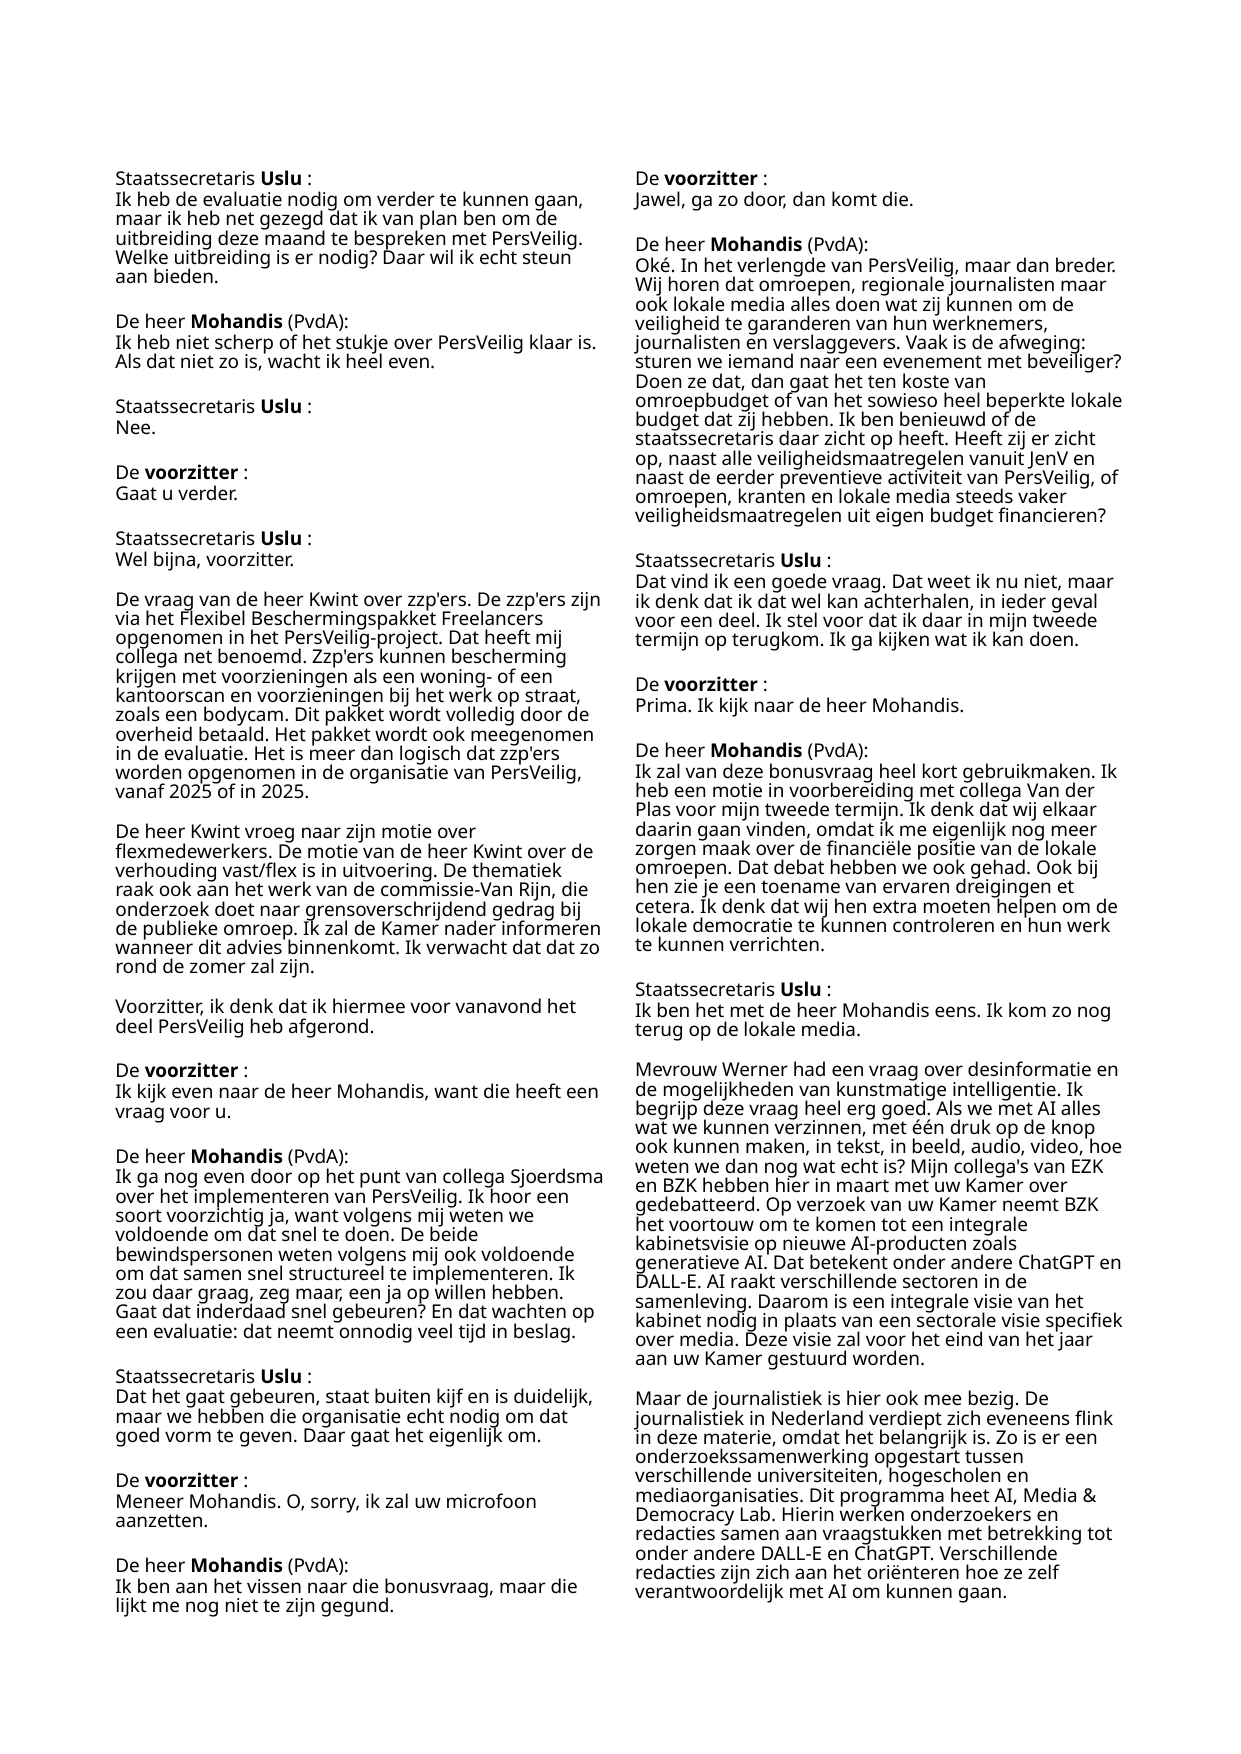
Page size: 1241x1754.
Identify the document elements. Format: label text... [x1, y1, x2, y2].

text De voorzitter : [115, 1058, 605, 1083]
text Maar de journalistiek is hier ook mee bezig. De journalistiek in Nederland verdiept zich eveneens flink in deze materie, omdat het belangrijk is. Zo is er een onderzoekssamenwerking opgestart tussen verschillende universiteiten, hogescholen en mediaorganisaties. Dit programma heet AI, Media & Democracy Lab. Hierin werken onderzoekers en redacties samen aan vraagstukken met betrekking tot onder andere DALL-E en ChatGPT. Verschillende redacties zijn zich aan het oriënteren hoe ze zelf verantwoordelijk met AI om kunnen gaan. [635, 1390, 1125, 1602]
text Voorzitter, ik denk dat ik hiermee voor vanavond het deel PersVeilig heb afgerond. [115, 998, 605, 1037]
text Ik ben aan het vissen naar die bonusvraag, maar die lijkt me nog niet te zijn gegund. [115, 1578, 605, 1617]
text Staatssecretaris Uslu : [115, 165, 605, 191]
text De heer Mohandis (PvdA): [115, 308, 605, 334]
text De voorzitter : [115, 459, 605, 485]
text Staatssecretaris Uslu : [115, 525, 605, 551]
text Dat het gaat gebeuren, staat buiten kijf en is duidelijk, maar we hebben die organisatie echt nodig om dat goed vorm te geven. Daar gaat het eigenlijk om. [115, 1388, 605, 1446]
text Nee. [115, 419, 605, 438]
text De heer Mohandis (PvdA): [115, 1552, 605, 1578]
text Oké. In het verlengde van PersVeilig, maar dan breder. Wij horen dat omroepen, regionale journalisten maar ook lokale media alles doen wat zij kunnen om de veiligheid te garanderen van hun werknemers, journalisten en verslaggevers. Vaak is de afweging: sturen we iemand naar een evenement met beveiliger? Doen ze dat, dan gaat het ten koste van omroepbudget of van het sowieso heel beperkte lokale budget dat zij hebben. Ik ben benieuwd of de staatssecretaris daar zicht op heeft. Heeft zij er zicht op, naast alle veiligheidsmaatregelen vanuit JenV en naast de eerder preventieve activiteit van PersVeilig, of omroepen, kranten en lokale media steeds vaker veiligheidsmaatregelen uit eigen budget financieren? [635, 257, 1125, 527]
text Ik zal van deze bonusvraag heel kort gebruikmaken. Ik heb een motie in voorbereiding met collega Van der Plas voor mijn tweede termijn. Ik denk dat wij elkaar daarin gaan vinden, omdat ik me eigenlijk nog meer zorgen maak over de financiële positie van de lokale omroepen. Dat debat hebben we ook gehad. Ook bij hen zie je een toename van ervaren dreigingen et cetera. Ik denk dat wij hen extra moeten helpen om de lokale democratie te kunnen controleren en hun werk te kunnen verrichten. [635, 763, 1125, 956]
text De voorzitter : [635, 671, 1125, 697]
text Jawel, ga zo door, dan komt die. [635, 191, 1125, 210]
text De voorzitter : [115, 1467, 605, 1493]
text De heer Mohandis (PvdA): [635, 737, 1125, 763]
text Staatssecretaris Uslu : [635, 976, 1125, 1002]
text Mevrouw Werner had een vraag over desinformatie en de mogelijkheden van kunstmatige intelligentie. Ik begrijp deze vraag heel erg goed. Als we met AI alles wat we kunnen verzinnen, met één druk op de knop ook kunnen maken, in tekst, in beeld, audio, video, hoe weten we dan nog wat echt is? Mijn collega's van EZK en BZK hebben hier in maart met uw Kamer over gedebatteerd. Op verzoek van uw Kamer neemt BZK het voortouw om te komen tot een integrale kabinetsvisie op nieuwe AI-producten zoals generatieve AI. Dat betekent onder andere ChatGPT en DALL-E. AI raakt verschillende sectoren in de samenleving. Daarom is een integrale visie van het kabinet nodig in plaats van een sectorale visie specifiek over media. Deze visie zal voor het eind van het jaar aan uw Kamer gestuurd worden. [635, 1061, 1125, 1370]
text Wel bijna, voorzitter. [115, 551, 605, 570]
text De vraag van de heer Kwint over zzp'ers. De zzp'ers zijn via het Flexibel Beschermingspakket Freelancers opgenomen in het PersVeilig-project. Dat heeft mij collega net benoemd. Zzp'ers kunnen bescherming krijgen met voorzieningen als een woning- of een kantoorscan en voorzieningen bij het werk op straat, zoals een bodycam. Dit pakket wordt volledig door de overheid betaald. Het pakket wordt ook meegenomen in de evaluatie. Het is meer dan logisch dat zzp'ers worden opgenomen in de organisatie van PersVeilig, vanaf 2025 of in 2025. [115, 591, 605, 803]
text Ik ben het met de heer Mohandis eens. Ik kom zo nog terug op de lokale media. [635, 1002, 1125, 1041]
text Gaat u verder. [115, 485, 605, 504]
text Dat vind ik een goede vraag. Dat weet ik nu niet, maar ik denk dat ik dat wel kan achterhalen, in ieder geval voor een deel. Ik stel voor dat ik daar in mijn tweede termijn op terugkom. Ik ga kijken wat ik kan doen. [635, 573, 1125, 650]
text Ik heb niet scherp of het stukje over PersVeilig klaar is. Als dat niet zo is, wacht ik heel even. [115, 334, 605, 372]
text Ik kijk even naar de heer Mohandis, want die heeft een vraag voor u. [115, 1083, 605, 1122]
text Meneer Mohandis. O, sorry, ik zal uw microfoon aanzetten. [115, 1493, 605, 1531]
text Prima. Ik kijk naar de heer Mohandis. [635, 697, 1125, 716]
text Staatssecretaris Uslu : [635, 548, 1125, 573]
text De heer Mohandis (PvdA): [115, 1143, 605, 1168]
text De heer Mohandis (PvdA): [635, 231, 1125, 257]
text Ik ga nog even door op het punt van collega Sjoerdsma over het implementeren van PersVeilig. Ik hoor een soort voorzichtig ja, want volgens mij weten we voldoende om dat snel te doen. De beide bewindspersonen weten volgens mij ook voldoende om dat samen snel structureel te implementeren. Ik zou daar graag, zeg maar, een ja op willen hebben. Gaat dat inderdaad snel gebeuren? En dat wachten op een evaluatie: dat neemt onnodig veel tijd in beslag. [115, 1168, 605, 1342]
text De voorzitter : [635, 165, 1125, 191]
text De heer Kwint vroeg naar zijn motie over flexmedewerkers. De motie van de heer Kwint over de verhouding vast/flex is in uitvoering. De thematiek raak ook aan het werk van de commissie-Van Rijn, die onderzoek doet naar grensoverschrijdend gedrag bij de publieke omroep. Ik zal de Kamer nader informeren wanneer dit advies binnenkomt. Ik verwacht dat dat zo rond de zomer zal zijn. [115, 823, 605, 978]
text Staatssecretaris Uslu : [115, 393, 605, 419]
text Staatssecretaris Uslu : [115, 1363, 605, 1388]
text Ik heb de evaluatie nodig om verder te kunnen gaan, maar ik heb net gezegd dat ik van plan ben om de uitbreiding deze maand te bespreken met PersVeilig. Welke uitbreiding is er nodig? Daar wil ik echt steun aan bieden. [115, 191, 605, 287]
